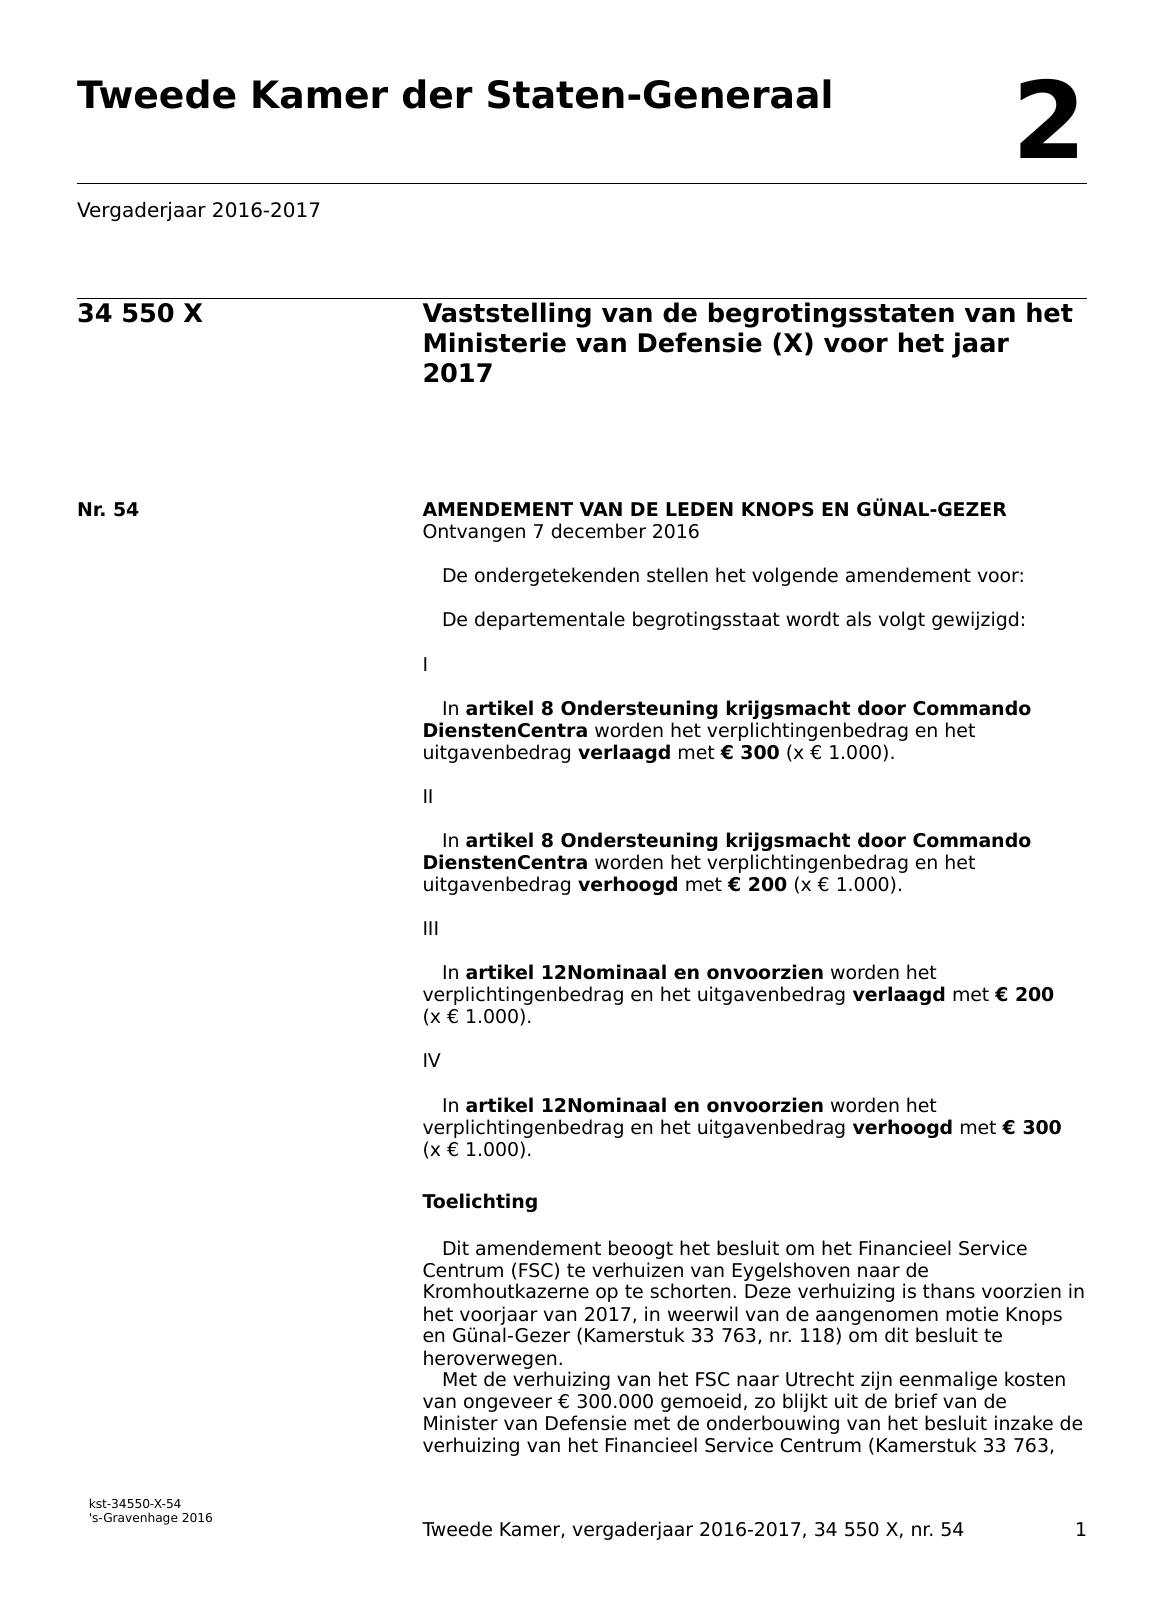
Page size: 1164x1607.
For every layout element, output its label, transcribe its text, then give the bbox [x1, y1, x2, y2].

text Ontvangen 7 december 2016 [422, 521, 1087, 543]
text In artikel 12Nominaal en onvoorzien worden het verplichtingenbedrag en het uitgavenbedrag verhoogd met € 300 (x € 1.000). [422, 1094, 1087, 1161]
text I [422, 653, 1087, 676]
subtitle Nr. 54 AMENDEMENT VAN DE LEDEN KNOPS EN GÜNAL-GEZER [77, 499, 1087, 521]
text Dit amendement beoogt het besluit om het Financieel Service Centrum (FSC) te verhuizen van Eygelshoven naar de Kromhoutkazerne op te schorten. Deze verhuizing is thans voorzien in het voorjaar van 2017, in weerwil van de aangenomen motie Knops en Günal-Gezer (Kamerstuk 33 763, nr. 118) om dit besluit te heroverwegen. [422, 1237, 1087, 1369]
text II [422, 786, 1087, 808]
text In artikel 12Nominaal en onvoorzien worden het verplichtingenbedrag en het uitgavenbedrag verlaagd met € 200 (x € 1.000). [422, 962, 1087, 1028]
table_header Tweede Kamer der Staten-Generaal [77, 59, 886, 183]
text kst-34550-X-54 [88, 1497, 323, 1511]
table_header 2 [886, 59, 1087, 183]
subtitle Toelichting [422, 1191, 1087, 1212]
subtitle 34 550 X Vaststelling van de begrotingsstaten van het Ministerie van Defensie (X) voor het jaar 2017 [77, 299, 1087, 388]
text 's-Gravenhage 2016 [88, 1511, 323, 1525]
text IV [422, 1050, 1087, 1072]
text De ondergetekenden stellen het volgende amendement voor: [422, 565, 1087, 587]
table_cell Vergaderjaar 2016-2017 [77, 184, 1087, 298]
text III [422, 918, 1087, 940]
text In artikel 8 Ondersteuning krijgsmacht door Commando DienstenCentra worden het verplichtingenbedrag en het uitgavenbedrag verhoogd met € 200 (x € 1.000). [422, 830, 1087, 896]
text In artikel 8 Ondersteuning krijgsmacht door Commando DienstenCentra worden het verplichtingenbedrag en het uitgavenbedrag verlaagd met € 300 (x € 1.000). [422, 698, 1087, 764]
text Met de verhuizing van het FSC naar Utrecht zijn eenmalige kosten van ongeveer € 300.000 gemoeid, zo blijkt uit de brief van de Minister van Defensie met de onderbouwing van het besluit inzake de verhuizing van het Financieel Service Centrum (Kamerstuk 33 763, [422, 1369, 1087, 1457]
text De departementale begrotingsstaat wordt als volgt gewijzigd: [422, 609, 1087, 631]
